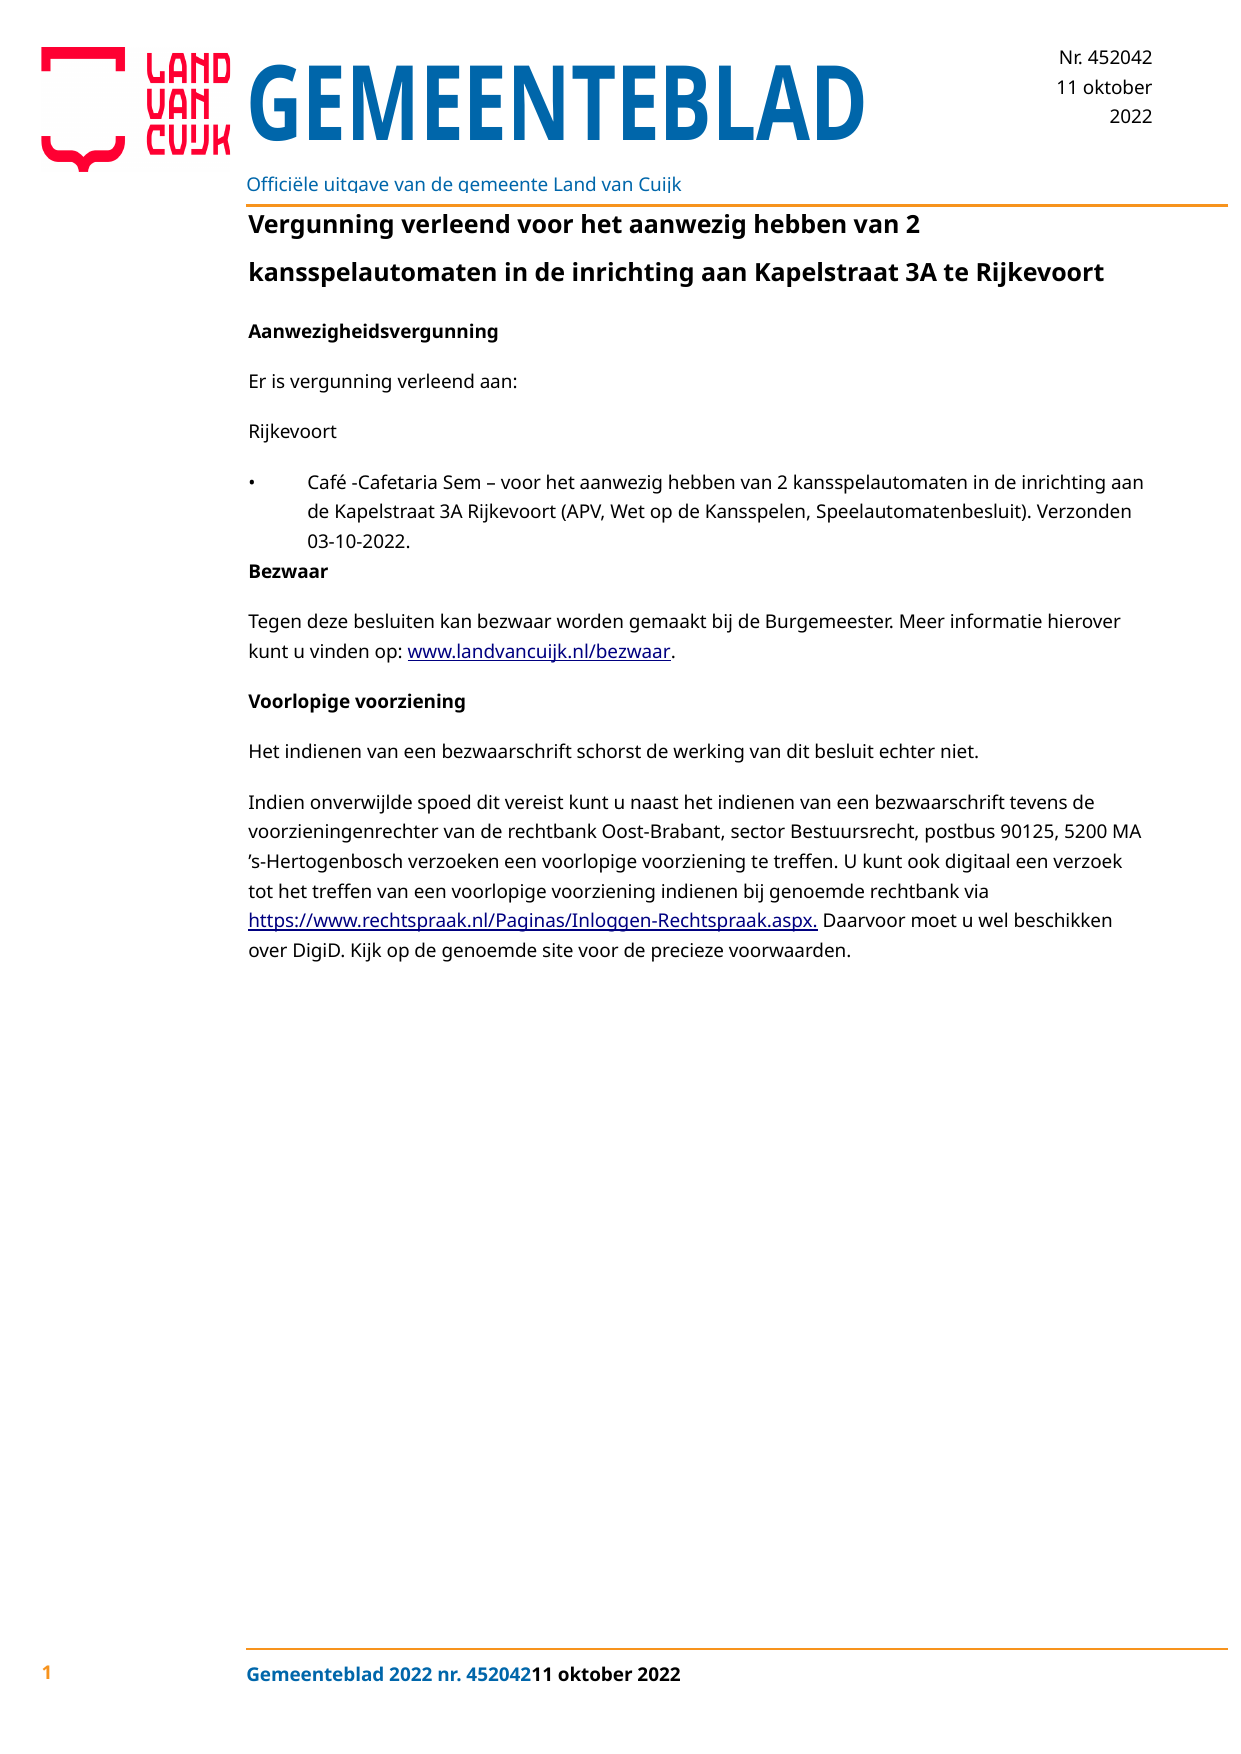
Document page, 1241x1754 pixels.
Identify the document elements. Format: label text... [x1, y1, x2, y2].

text Voorlopige voorziening [248, 688, 1152, 714]
text Tegen deze besluiten kan bezwaar worden gemaakt bij de Burgemeester. Meer informatie hierover kunt u vinden op: www.landvancuijk.nl/bezwaar. [248, 608, 1152, 664]
text Indien onverwijlde spoed dit vereist kunt u naast het indienen van een bezwaarschrift tevens de voorzieningenrechter van de rechtbank Oost-Brabant, sector Bestuursrecht, postbus 90125, 5200 MA ’s-Hertogenbosch verzoeken een voorlopige voorziening te treffen. U kunt ook digitaal een verzoek tot het treffen van een voorlopige voorziening indienen bij genoemde rechtbank via https://www.rechtspraak.nl/Paginas/Inloggen-Rechtspraak.aspx. Daarvoor moet u wel beschikken over DigiD. Kijk op de genoemde site voor de precieze voorwaarden. [248, 789, 1152, 963]
text Aanwezigheidsvergunning [248, 318, 1152, 344]
text Het indienen van een bezwaarschrift schorst de werking van dit besluit echter niet. [248, 739, 1152, 764]
text Er is vergunning verleend aan: [248, 368, 1152, 394]
picture [41, 47, 231, 172]
list Café -Cafetaria Sem – voor het aanwezig hebben van 2 kansspelautomaten in de inrichting aan de Kapelstraat 3A Rijkevoort (APV, Wet op de Kansspelen, Speelautomatenbesluit). Verzonden 03-10-2022. [248, 469, 1152, 554]
text Bezwaar [248, 558, 1152, 584]
text Vergunning verleend voor het aanwezig hebben van 2 kansspelautomaten in de inrichting aan Kapelstraat 3A te Rijkevoort [248, 207, 1152, 288]
text Rijkevoort [248, 419, 1152, 444]
